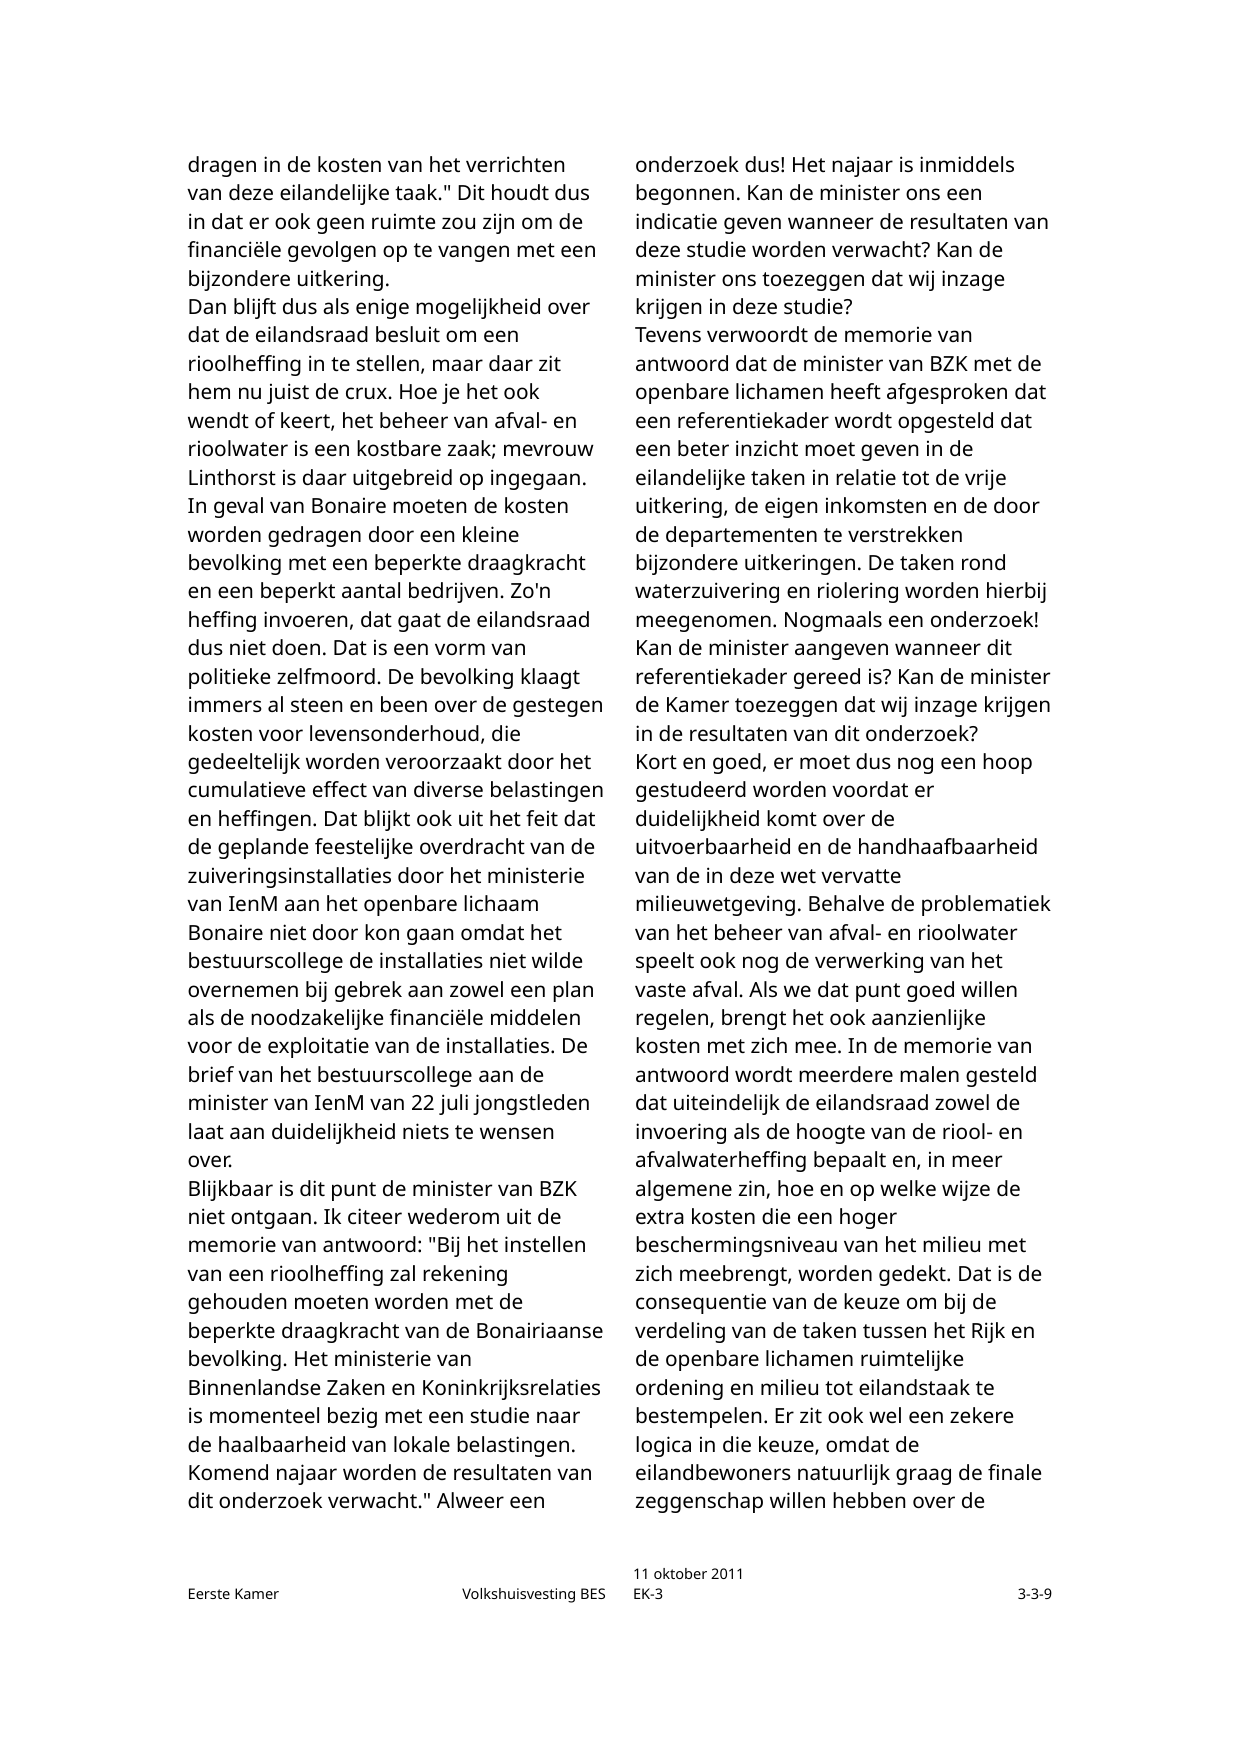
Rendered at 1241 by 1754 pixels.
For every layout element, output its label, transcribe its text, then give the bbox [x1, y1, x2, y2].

text Tevens verwoordt de memorie van antwoord dat de minister van BZK met de openbare lichamen heeft afgesproken dat een referentiekader wordt opgesteld dat een beter inzicht moet geven in de eilandelijke taken in relatie tot de vrije uitkering, de eigen inkomsten en de door de departementen te verstrekken bijzondere uitkeringen. De taken rond waterzuivering en riolering worden hierbij meegenomen. Nogmaals een onderzoek! Kan de minister aangeven wanneer dit referentiekader gereed is? Kan de minister de Kamer toezeggen dat wij inzage krijgen in de resultaten van dit onderzoek? [635, 321, 1053, 747]
text Dan blijft dus als enige mogelijkheid over dat de eilandsraad besluit om een rioolheffing in te stellen, maar daar zit hem nu juist de crux. Hoe je het ook wendt of keert, het beheer van afval- en rioolwater is een kostbare zaak; mevrouw Linthorst is daar uitgebreid op ingegaan. In geval van Bonaire moeten de kosten worden gedragen door een kleine bevolking met een beperkte draagkracht en een beperkt aantal bedrijven. Zo'n heffing invoeren, dat gaat de eilandsraad dus niet doen. Dat is een vorm van politieke zelfmoord. De bevolking klaagt immers al steen en been over de gestegen kosten voor levensonderhoud, die gedeeltelijk worden veroorzaakt door het cumulatieve effect van diverse belastingen en heffingen. Dat blijkt ook uit het feit dat de geplande feestelijke overdracht van de zuiveringsinstallaties door het ministerie van IenM aan het openbare lichaam Bonaire niet door kon gaan omdat het bestuurscollege de installaties niet wilde overnemen bij gebrek aan zowel een plan als de noodzakelijke financiële middelen voor de exploitatie van de installaties. De brief van het bestuurscollege aan de minister van IenM van 22 juli jongstleden laat aan duidelijkheid niets te wensen over. [187, 292, 605, 1174]
text dragen in de kosten van het verrichten van deze eilandelijke taak." Dit houdt dus in dat er ook geen ruimte zou zijn om de financiële gevolgen op te vangen met een bijzondere uitkering. [187, 150, 605, 292]
text onderzoek dus! Het najaar is inmiddels begonnen. Kan de minister ons een indicatie geven wanneer de resultaten van deze studie worden verwacht? Kan de minister ons toezeggen dat wij inzage krijgen in deze studie? [635, 150, 1053, 321]
text Kort en goed, er moet dus nog een hoop gestudeerd worden voordat er duidelijkheid komt over de uitvoerbaarheid en de handhaafbaarheid van de in deze wet vervatte milieuwetgeving. Behalve de problematiek van het beheer van afval- en rioolwater speelt ook nog de verwerking van het vaste afval. Als we dat punt goed willen regelen, brengt het ook aanzienlijke kosten met zich mee. In de memorie van antwoord wordt meerdere malen gesteld dat uiteindelijk de eilandsraad zowel de invoering als de hoogte van de riool- en afvalwaterheffing bepaalt en, in meer algemene zin, hoe en op welke wijze de extra kosten die een hoger beschermingsniveau van het milieu met zich meebrengt, worden gedekt. Dat is de consequentie van de keuze om bij de verdeling van de taken tussen het Rijk en de openbare lichamen ruimtelijke ordening en milieu tot eilandstaak te bestempelen. Er zit ook wel een zekere logica in die keuze, omdat de eilandbewoners natuurlijk graag de finale zeggenschap willen hebben over de [635, 747, 1053, 1515]
text Blijkbaar is dit punt de minister van BZK niet ontgaan. Ik citeer wederom uit de memorie van antwoord: "Bij het instellen van een rioolheffing zal rekening gehouden moeten worden met de beperkte draagkracht van de Bonairiaanse bevolking. Het ministerie van Binnenlandse Zaken en Koninkrijksrelaties is momenteel bezig met een studie naar de haalbaarheid van lokale belastingen. Komend najaar worden de resultaten van dit onderzoek verwacht." Alweer een [187, 1174, 605, 1515]
